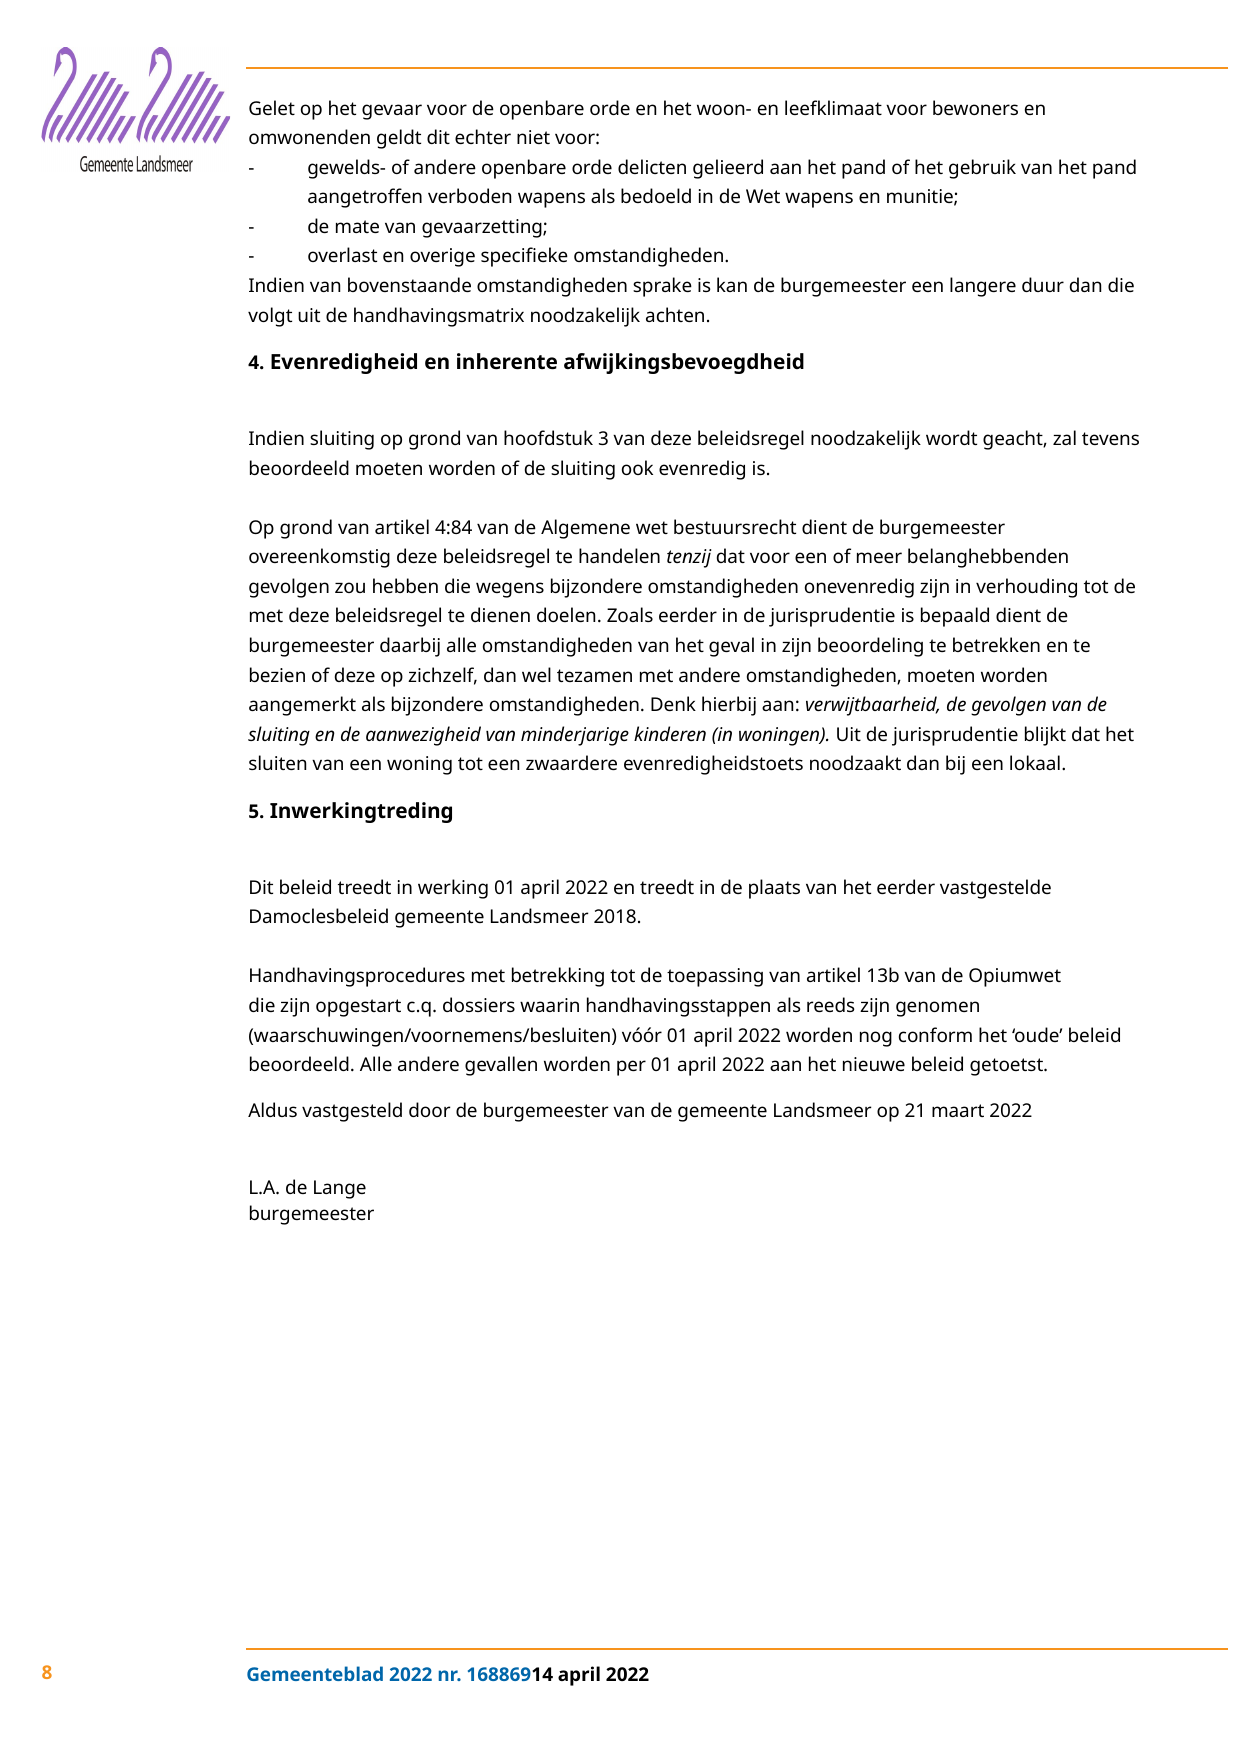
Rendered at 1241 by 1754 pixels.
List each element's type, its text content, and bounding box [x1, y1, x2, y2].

text L.A. de Lange [248, 1174, 1152, 1200]
text burgemeester [248, 1200, 1152, 1226]
list gewelds- of andere openbare orde delicten gelieerd aan het pand of het gebruik van het pand aangetroffen verboden wapens als bedoeld in de Wet wapens en munitie; [248, 154, 1152, 209]
text 5. Inwerkingtreding [248, 796, 1152, 825]
picture [41, 47, 231, 172]
text Indien van bovenstaande omstandigheden sprake is kan de burgemeester een langere duur dan die volgt uit de handhavingsmatrix noodzakelijk achten. [248, 272, 1152, 328]
text Gelet op het gevaar voor de openbare orde en het woon- en leefklimaat voor bewoners en omwonenden geldt dit echter niet voor: [248, 95, 1152, 150]
text Handhavingsprocedures met betrekking tot de toepassing van artikel 13b van de Opiumwet [248, 963, 1152, 988]
list overlast en overige specifieke omstandigheden. [248, 243, 1152, 268]
text Dit beleid treedt in werking 01 april 2022 en treedt in de plaats van het eerder vastgestelde Damoclesbeleid gemeente Landsmeer 2018. [248, 874, 1152, 929]
text Indien sluiting op grond van hoofdstuk 3 van deze beleidsregel noodzakelijk wordt geacht, zal tevens beoordeeld moeten worden of de sluiting ook evenredig is. [248, 425, 1152, 481]
list de mate van gevaarzetting; [248, 213, 1152, 239]
text 4. Evenredigheid en inherente afwijkingsbevoegdheid [248, 347, 1152, 376]
text Op grond van artikel 4:84 van de Algemene wet bestuursrecht dient de burgemeester overeenkomstig deze beleidsregel te handelen tenzij dat voor een of meer belanghebbenden gevolgen zou hebben die wegens bijzondere omstandigheden onevenredig zijn in verhouding tot de met deze beleidsregel te dienen doelen. Zoals eerder in de jurisprudentie is bepaald dient de burgemeester daarbij alle omstandigheden van het geval in zijn beoordeling te betrekken en te bezien of deze op zichzelf, dan wel tezamen met andere omstandigheden, moeten worden aangemerkt als bijzondere omstandigheden. Denk hierbij aan: verwijtbaarheid, de gevolgen van de sluiting en de aanwezigheid van minderjarige kinderen (in woningen). Uit de jurisprudentie blijkt dat het sluiten van een woning tot een zwaardere evenredigheidstoets noodzaakt dan bij een lokaal. [248, 514, 1152, 776]
text die zijn opgestart c.q. dossiers waarin handhavingsstappen als reeds zijn genomen (waarschuwingen/voornemens/besluiten) vóór 01 april 2022 worden nog conform het ‘oude’ beleid beoordeeld. Alle andere gevallen worden per 01 april 2022 aan het nieuwe beleid getoetst. [248, 992, 1152, 1077]
text Aldus vastgesteld door de burgemeester van de gemeente Landsmeer op 21 maart 2022 [248, 1097, 1152, 1123]
